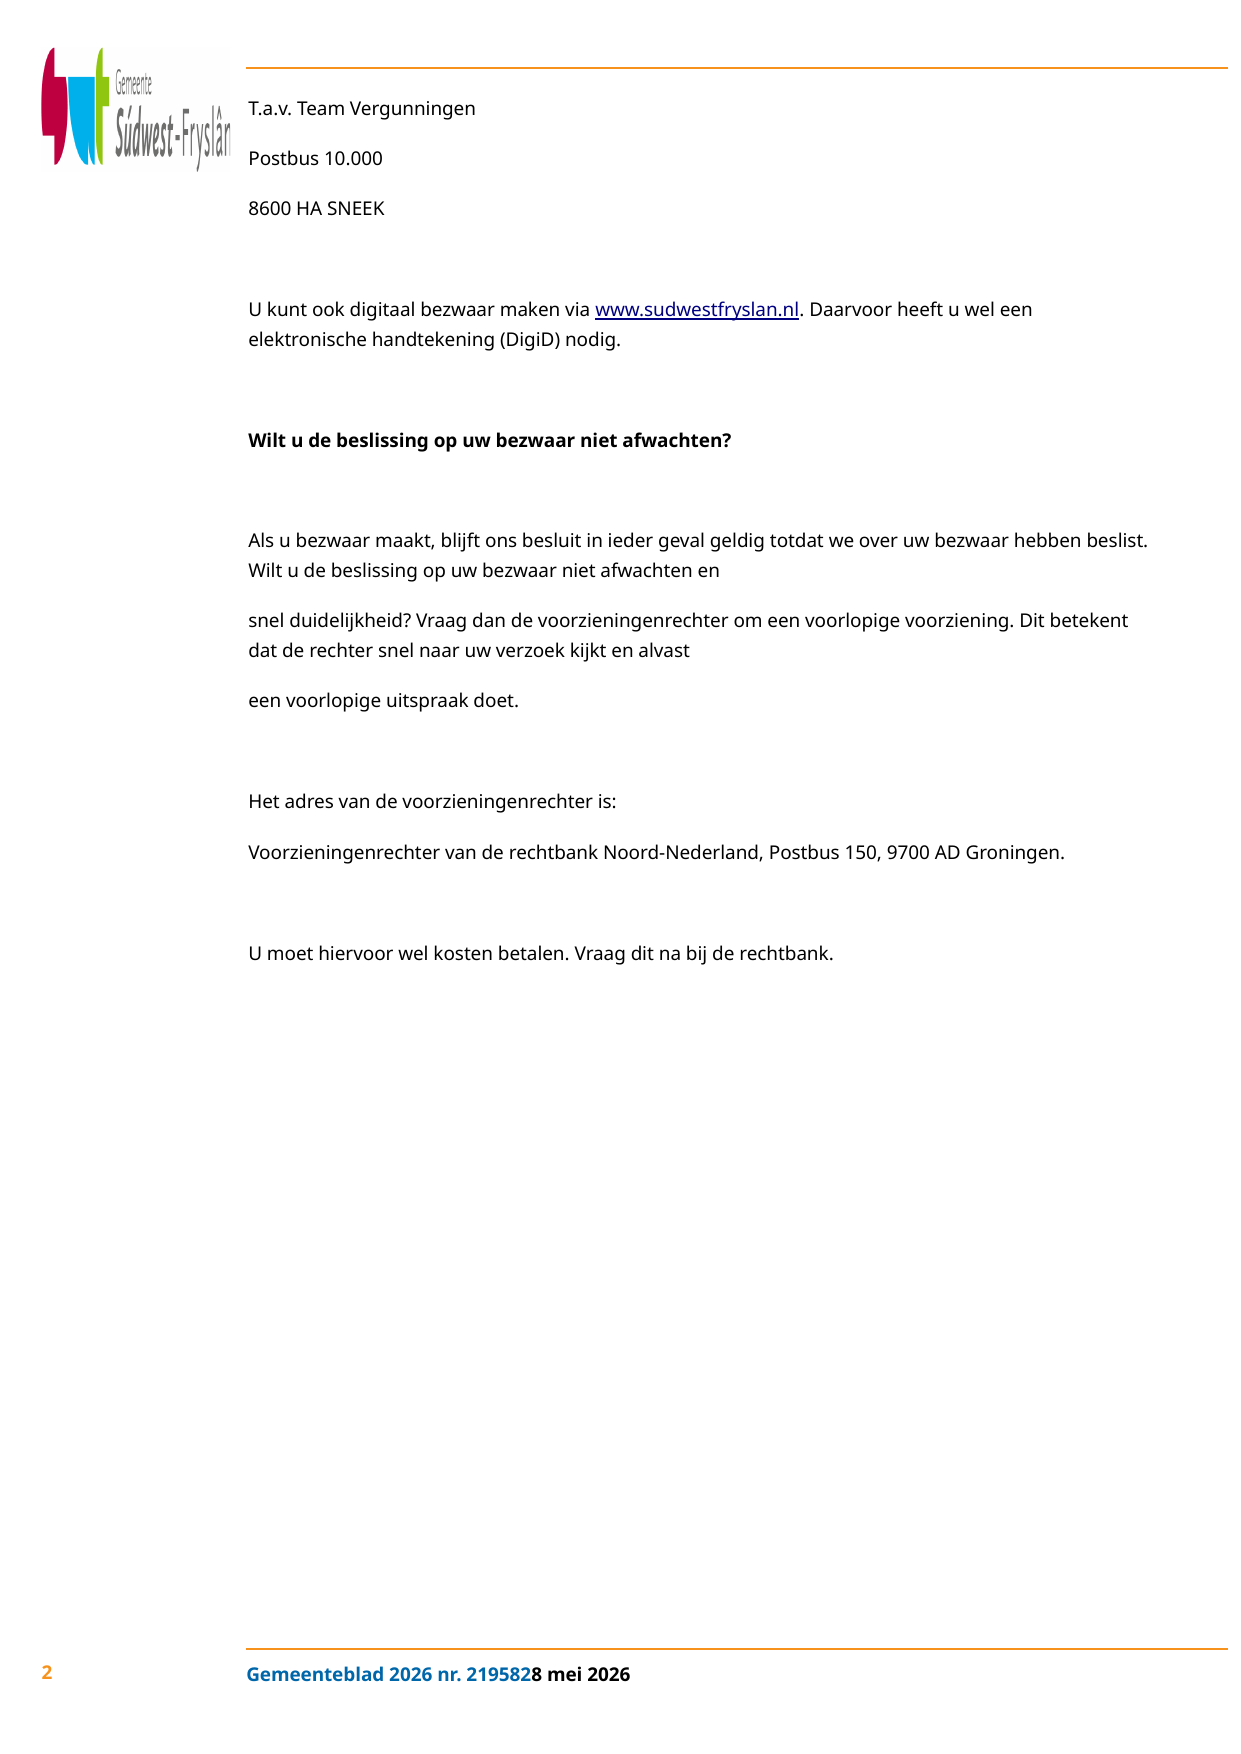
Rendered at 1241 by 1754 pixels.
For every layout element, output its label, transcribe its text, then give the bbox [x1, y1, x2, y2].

text Voorzieningenrechter van de rechtbank Noord-Nederland, Postbus 150, 9700 AD Groningen. [248, 839, 1152, 865]
text U moet hiervoor wel kosten betalen. Vraag dit na bij de rechtbank. [248, 940, 1152, 966]
text U kunt ook digitaal bezwaar maken via www.sudwestfryslan.nl. Daarvoor heeft u wel een elektronische handtekening (DigiD) nodig. [248, 296, 1152, 352]
text Postbus 10.000 [248, 145, 1152, 171]
picture [41, 47, 231, 172]
text Het adres van de voorzieningenrechter is: [248, 788, 1152, 814]
text een voorlopige uitspraak doet. [248, 688, 1152, 713]
text T.a.v. Team Vergunningen [248, 95, 1152, 121]
text snel duidelijkheid? Vraag dan de voorzieningenrechter om een voorlopige voorziening. Dit betekent dat de rechter snel naar uw verzoek kijkt en alvast [248, 608, 1152, 663]
text Als u bezwaar maakt, blijft ons besluit in ieder geval geldig totdat we over uw bezwaar hebben beslist. Wilt u de beslissing op uw bezwaar niet afwachten en [248, 528, 1152, 583]
text Wilt u de beslissing op uw bezwaar niet afwachten? [248, 427, 1152, 453]
text 8600 HA SNEEK [248, 196, 1152, 221]
